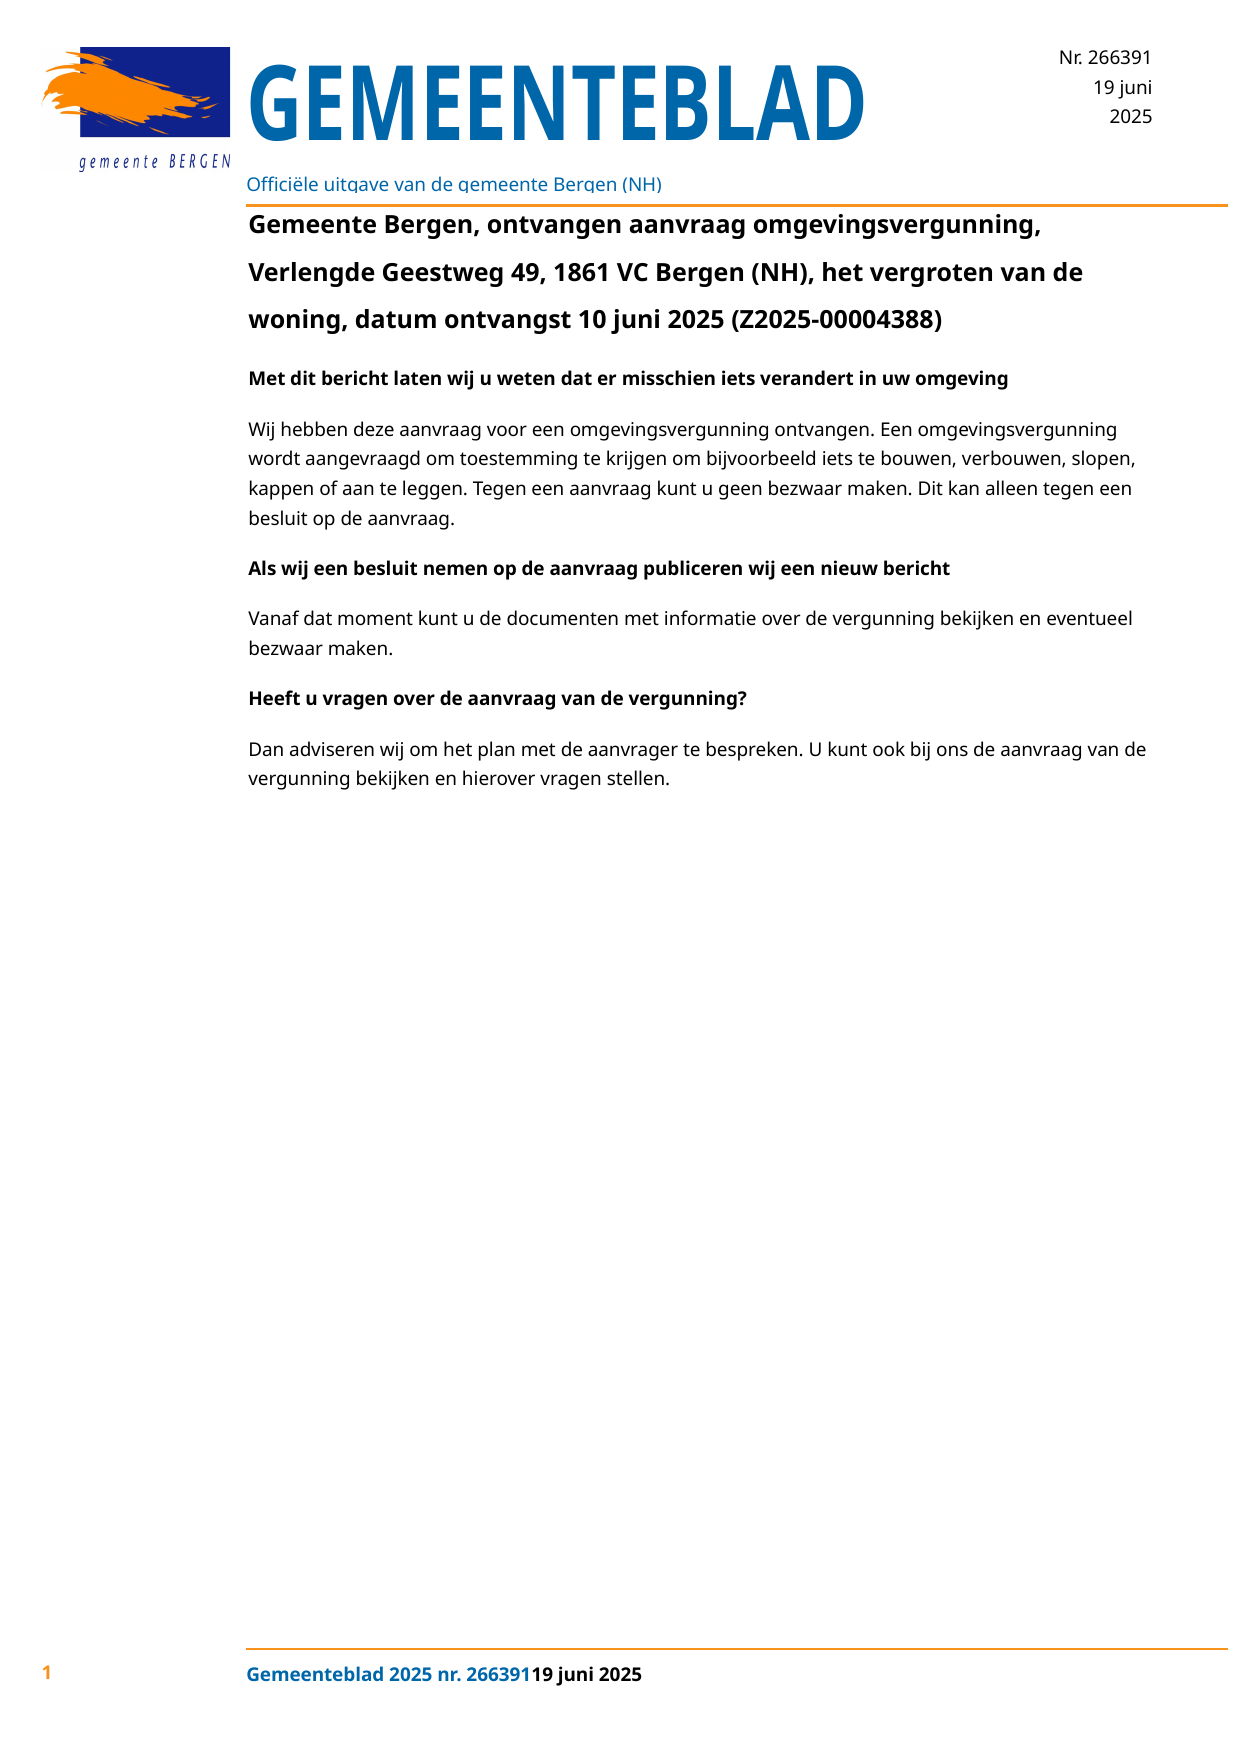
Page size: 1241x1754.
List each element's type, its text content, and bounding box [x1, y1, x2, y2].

picture [41, 47, 231, 172]
text Heeft u vragen over de aanvraag van de vergunning? [248, 686, 1152, 711]
text Met dit bericht laten wij u weten dat er misschien iets verandert in uw omgeving [248, 366, 1152, 391]
text Wij hebben deze aanvraag voor een omgevingsvergunning ontvangen. Een omgevingsvergunning wordt aangevraagd om toestemming te krijgen om bijvoorbeeld iets te bouwen, verbouwen, slopen, kappen of aan te leggen. Tegen een aanvraag kunt u geen bezwaar maken. Dit kan alleen tegen een besluit op de aanvraag. [248, 416, 1152, 530]
text Gemeente Bergen, ontvangen aanvraag omgevingsvergunning, Verlengde Geestweg 49, 1861 VC Bergen (NH), het vergroten van de woning, datum ontvangst 10 juni 2025 (Z2025-00004388) [248, 207, 1152, 336]
text Dan adviseren wij om het plan met de aanvrager te bespreken. U kunt ook bij ons de aanvraag van de vergunning bekijken en hierover vragen stellen. [248, 736, 1152, 791]
text Als wij een besluit nemen op de aanvraag publiceren wij een nieuw bericht [248, 555, 1152, 581]
text Vanaf dat moment kunt u de documenten met informatie over de vergunning bekijken en eventueel bezwaar maken. [248, 606, 1152, 661]
